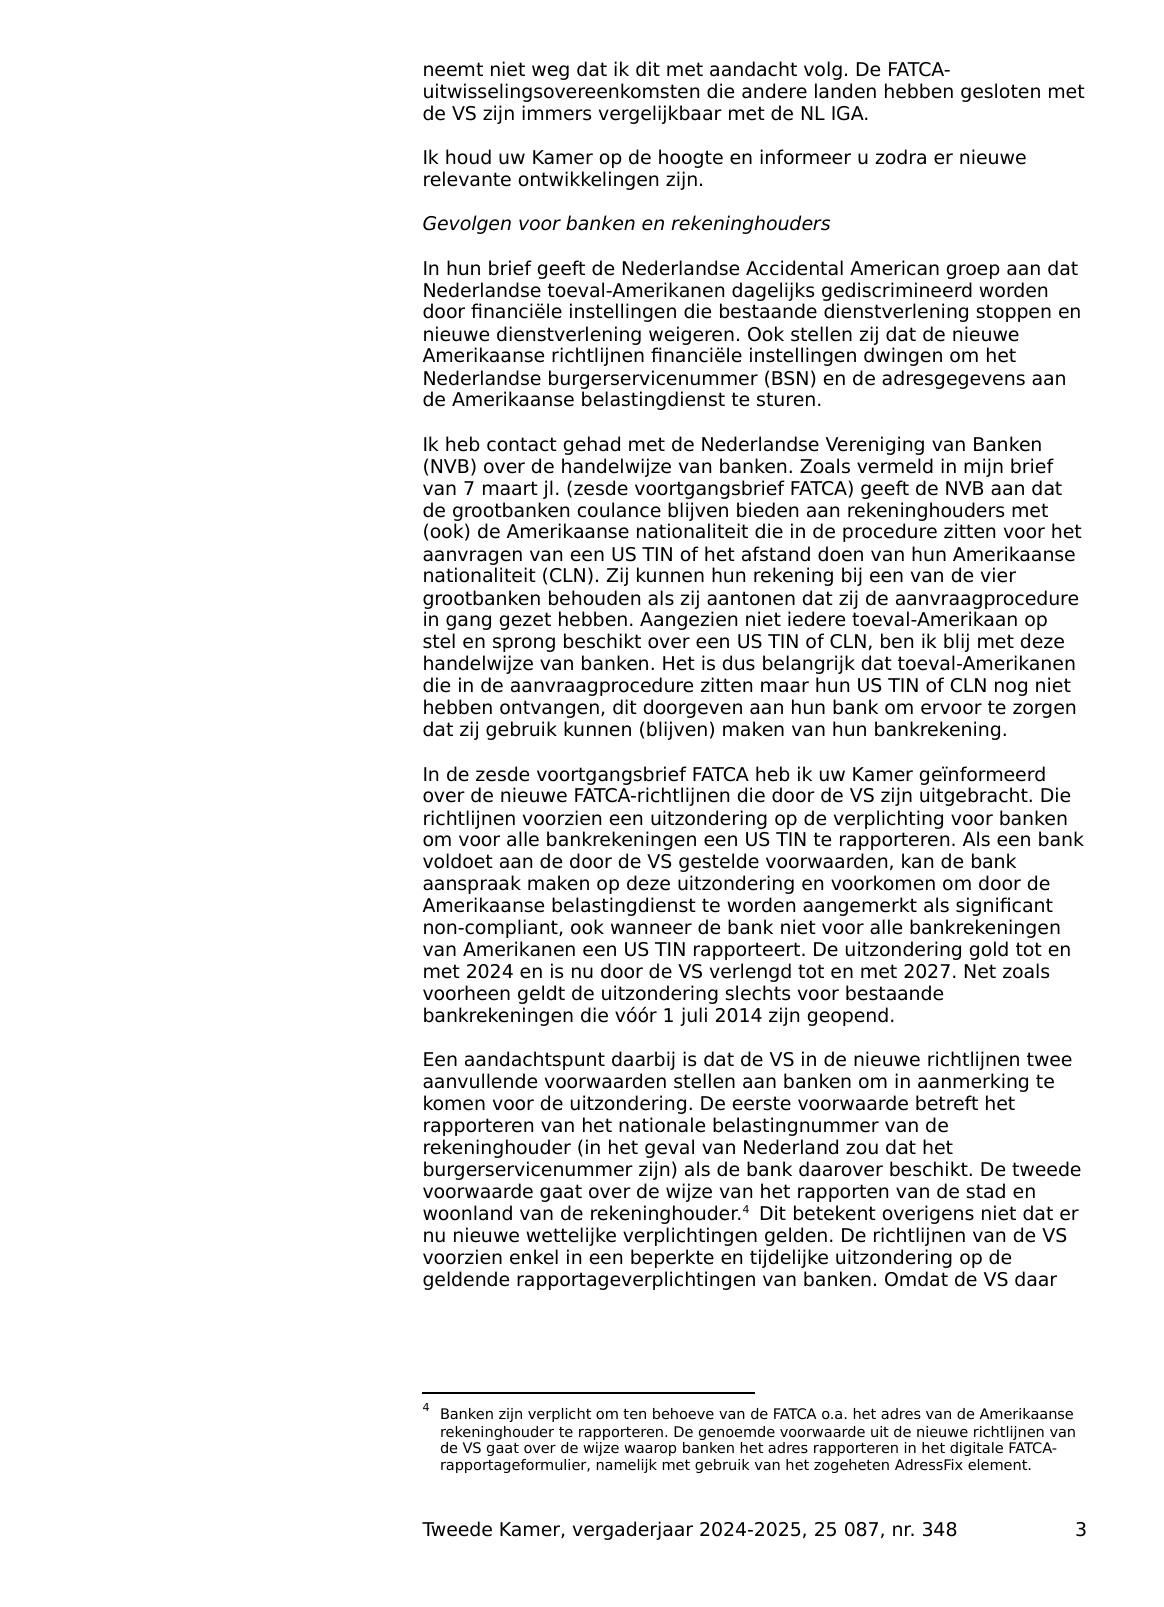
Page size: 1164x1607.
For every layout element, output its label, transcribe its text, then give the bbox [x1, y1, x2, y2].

text In hun brief geeft de Nederlandse Accidental American groep aan dat Nederlandse toeval-Amerikanen dagelijks gediscrimineerd worden door financiële instellingen die bestaande dienstverlening stoppen en nieuwe dienstverlening weigeren. Ook stellen zij dat de nieuwe Amerikaanse richtlijnen financiële instellingen dwingen om het Nederlandse burgerservicenummer (BSN) en de adresgegevens aan de Amerikaanse belastingdienst te sturen. [422, 257, 1087, 411]
subtitle Gevolgen voor banken en rekeninghouders [422, 213, 1087, 235]
text Ik heb contact gehad met de Nederlandse Vereniging van Banken (NVB) over de handelwijze van banken. Zoals vermeld in mijn brief van 7 maart jl. (zesde voortgangsbrief FATCA) geeft de NVB aan dat de grootbanken coulance blijven bieden aan rekeninghouders met (ook) de Amerikaanse nationaliteit die in de procedure zitten voor het aanvragen van een US TIN of het afstand doen van hun Amerikaanse nationaliteit (CLN). Zij kunnen hun rekening bij een van de vier grootbanken behouden als zij aantonen dat zij de aanvraagprocedure in gang gezet hebben. Aangezien niet iedere toeval-Amerikaan op stel en sprong beschikt over een US TIN of CLN, ben ik blij met deze handelwijze van banken. Het is dus belangrijk dat toeval-Amerikanen die in de aanvraagprocedure zitten maar hun US TIN of CLN nog niet hebben ontvangen, dit doorgeven aan hun bank om ervoor te zorgen dat zij gebruik kunnen (blijven) maken van hun bankrekening. [422, 433, 1087, 741]
text Ik houd uw Kamer op de hoogte en informeer u zodra er nieuwe relevante ontwikkelingen zijn. [422, 147, 1087, 191]
text In de zesde voortgangsbrief FATCA heb ik uw Kamer geïnformeerd over de nieuwe FATCA-richtlijnen die door de VS zijn uitgebracht. Die richtlijnen voorzien een uitzondering op de verplichting voor banken om voor alle bankrekeningen een US TIN te rapporteren. Als een bank voldoet aan de door de VS gestelde voorwaarden, kan de bank aanspraak maken op deze uitzondering en voorkomen om door de Amerikaanse belastingdienst te worden aangemerkt als significant non-compliant, ook wanneer de bank niet voor alle bankrekeningen van Amerikanen een US TIN rapporteert. De uitzondering gold tot en met 2024 en is nu door de VS verlengd tot en met 2027. Net zoals voorheen geldt de uitzondering slechts voor bestaande bankrekeningen die vóór 1 juli 2014 zijn geopend. [422, 763, 1087, 1027]
text Een aandachtspunt daarbij is dat de VS in de nieuwe richtlijnen twee aanvullende voorwaarden stellen aan banken om in aanmerking te komen voor de uitzondering. De eerste voorwaarde betreft het rapporteren van het nationale belastingnummer van de rekeninghouder (in het geval van Nederland zou dat het burgerservicenummer zijn) als de bank daarover beschikt. De tweede voorwaarde gaat over de wijze van het rapporten van de stad en woonland van de rekeninghouder. Dit betekent overigens niet dat er nu nieuwe wettelijke verplichtingen gelden. De richtlijnen van de VS voorzien enkel in een beperkte en tijdelijke uitzondering op de geldende rapportageverplichtingen van banken. Omdat de VS daar [422, 1049, 1087, 1291]
text neemt niet weg dat ik dit met aandacht volg. De FATCA-uitwisselingsovereenkomsten die andere landen hebben gesloten met de VS zijn immers vergelijkbaar met de NL IGA. [422, 59, 1087, 125]
text Banken zijn verplicht om ten behoeve van de FATCA o.a. het adres van de Amerikaanse rekeninghouder te rapporteren. De genoemde voorwaarde uit de nieuwe richtlijnen van de VS gaat over de wijze waarop banken het adres rapporteren in het digitale FATCA-rapportageformulier, namelijk met gebruik van het zogeheten AdressFix element. [422, 1402, 1087, 1474]
